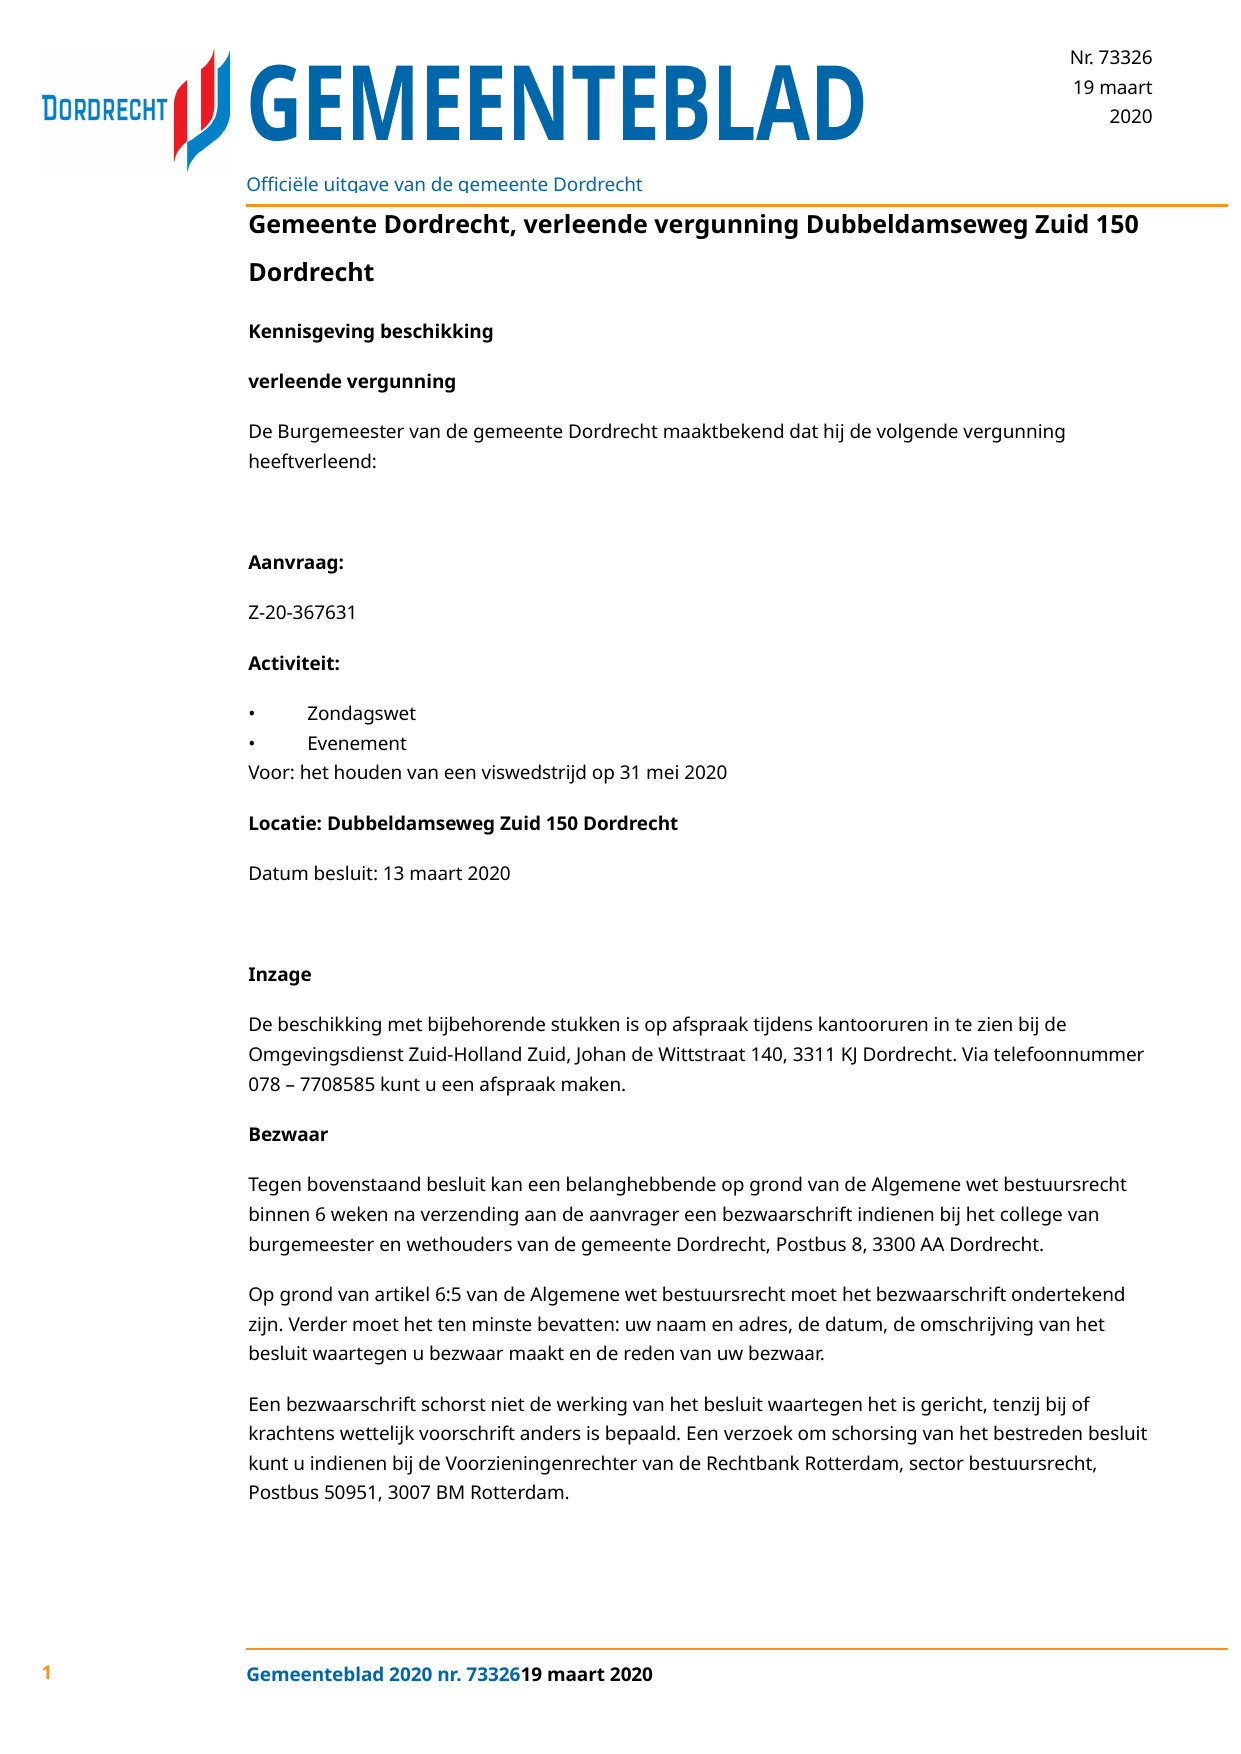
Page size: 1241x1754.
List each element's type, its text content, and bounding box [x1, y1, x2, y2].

text Op grond van artikel 6:5 van de Algemene wet bestuursrecht moet het bezwaarschrift ondertekend zijn. Verder moet het ten minste bevatten: uw naam en adres, de datum, de omschrijving van het besluit waartegen u bezwaar maakt en de reden van uw bezwaar. [248, 1281, 1152, 1366]
list Evenement [248, 730, 1152, 756]
text Kennisgeving beschikking [248, 318, 1152, 344]
text Gemeente Dordrecht, verleende vergunning Dubbeldamseweg Zuid 150 Dordrecht [248, 207, 1152, 288]
text Activiteit: [248, 650, 1152, 676]
text verleende vergunning [248, 368, 1152, 394]
text Voor: het houden van een viswedstrijd op 31 mei 2020 [248, 759, 1152, 785]
text Z-20-367631 [248, 599, 1152, 625]
picture [41, 47, 231, 172]
list Zondagswet [248, 700, 1152, 726]
text Datum besluit: 13 maart 2020 [248, 860, 1152, 886]
text De Burgemeester van de gemeente Dordrecht maaktbekend dat hij de volgende vergunning heeftverleend: [248, 419, 1152, 474]
text De beschikking met bijbehorende stukken is op afspraak tijdens kantooruren in te zien bij de Omgevingsdienst Zuid-Holland Zuid, Johan de Wittstraat 140, 3311 KJ Dordrecht. Via telefoonnummer 078 – 7708585 kunt u een afspraak maken. [248, 1012, 1152, 1097]
text Bezwaar [248, 1121, 1152, 1147]
text Aanvraag: [248, 549, 1152, 575]
text Locatie: Dubbeldamseweg Zuid 150 Dordrecht [248, 810, 1152, 836]
text Inzage [248, 961, 1152, 987]
text Tegen bovenstaand besluit kan een belanghebbende op grond van de Algemene wet bestuursrecht binnen 6 weken na verzending aan de aanvrager een bezwaarschrift indienen bij het college van burgemeester en wethouders van de gemeente Dordrecht, Postbus 8, 3300 AA Dordrecht. [248, 1172, 1152, 1257]
text Een bezwaarschrift schorst niet de werking van het besluit waartegen het is gericht, tenzij bij of krachtens wettelijk voorschrift anders is bepaald. Een verzoek om schorsing van het bestreden besluit kunt u indienen bij de Voorzieningenrechter van de Rechtbank Rotterdam, sector bestuursrecht, Postbus 50951, 3007 BM Rotterdam. [248, 1391, 1152, 1505]
